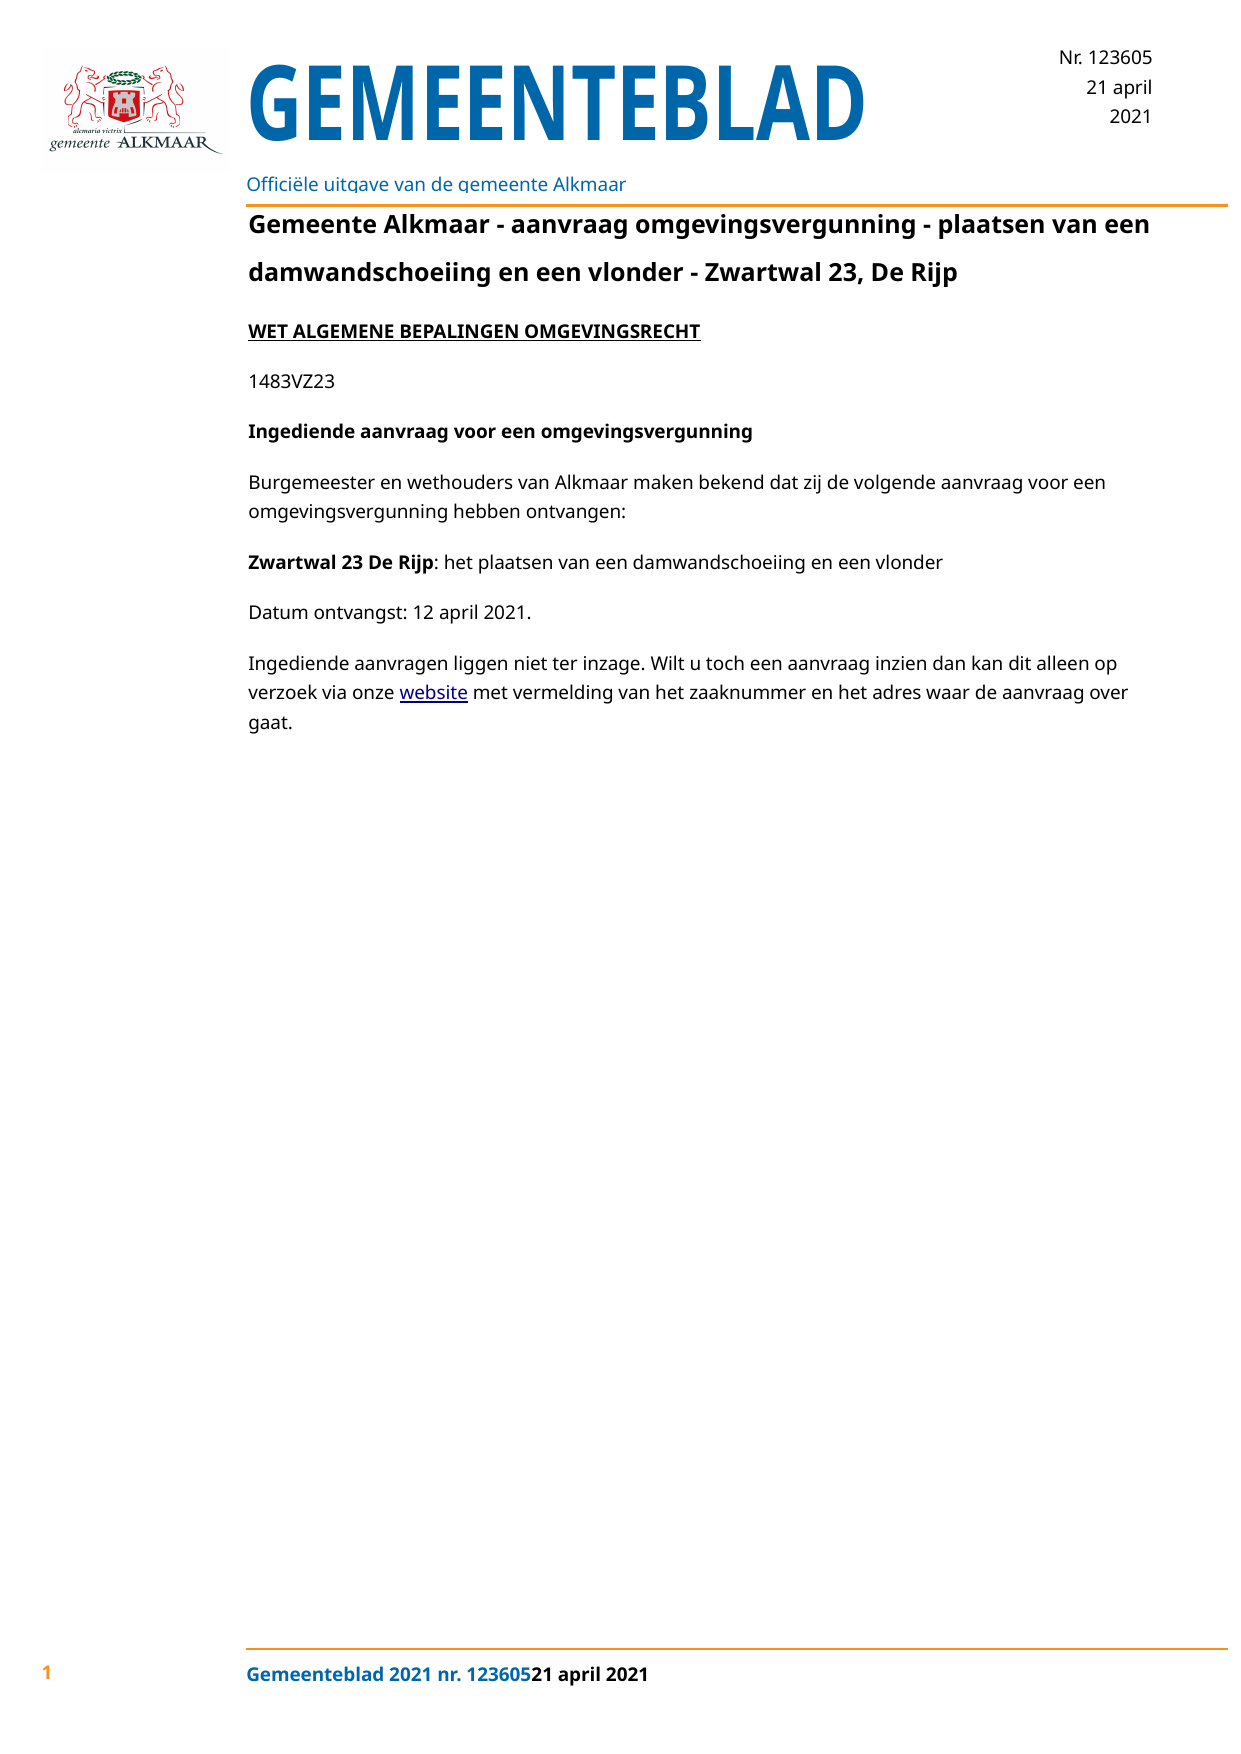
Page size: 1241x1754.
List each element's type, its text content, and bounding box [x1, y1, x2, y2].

text Burgemeester en wethouders van Alkmaar maken bekend dat zij de volgende aanvraag voor een omgevingsvergunning hebben ontvangen: [248, 469, 1152, 524]
text WET ALGEMENE BEPALINGEN OMGEVINGSRECHT [248, 318, 1152, 344]
text 1483VZ23 [248, 368, 1152, 394]
text Ingediende aanvraag voor een omgevingsvergunning [248, 419, 1152, 444]
text Ingediende aanvragen liggen niet ter inzage. Wilt u toch een aanvraag inzien dan kan dit alleen op verzoek via onze website met vermelding van het zaaknummer en het adres waar de aanvraag over gaat. [248, 650, 1152, 735]
picture [41, 47, 231, 172]
text Zwartwal 23 De Rijp: het plaatsen van een damwandschoeiing en een vlonder [248, 549, 1152, 575]
text Datum ontvangst: 12 april 2021. [248, 599, 1152, 625]
text Gemeente Alkmaar - aanvraag omgevingsvergunning - plaatsen van een damwandschoeiing en een vlonder - Zwartwal 23, De Rijp [248, 207, 1152, 288]
